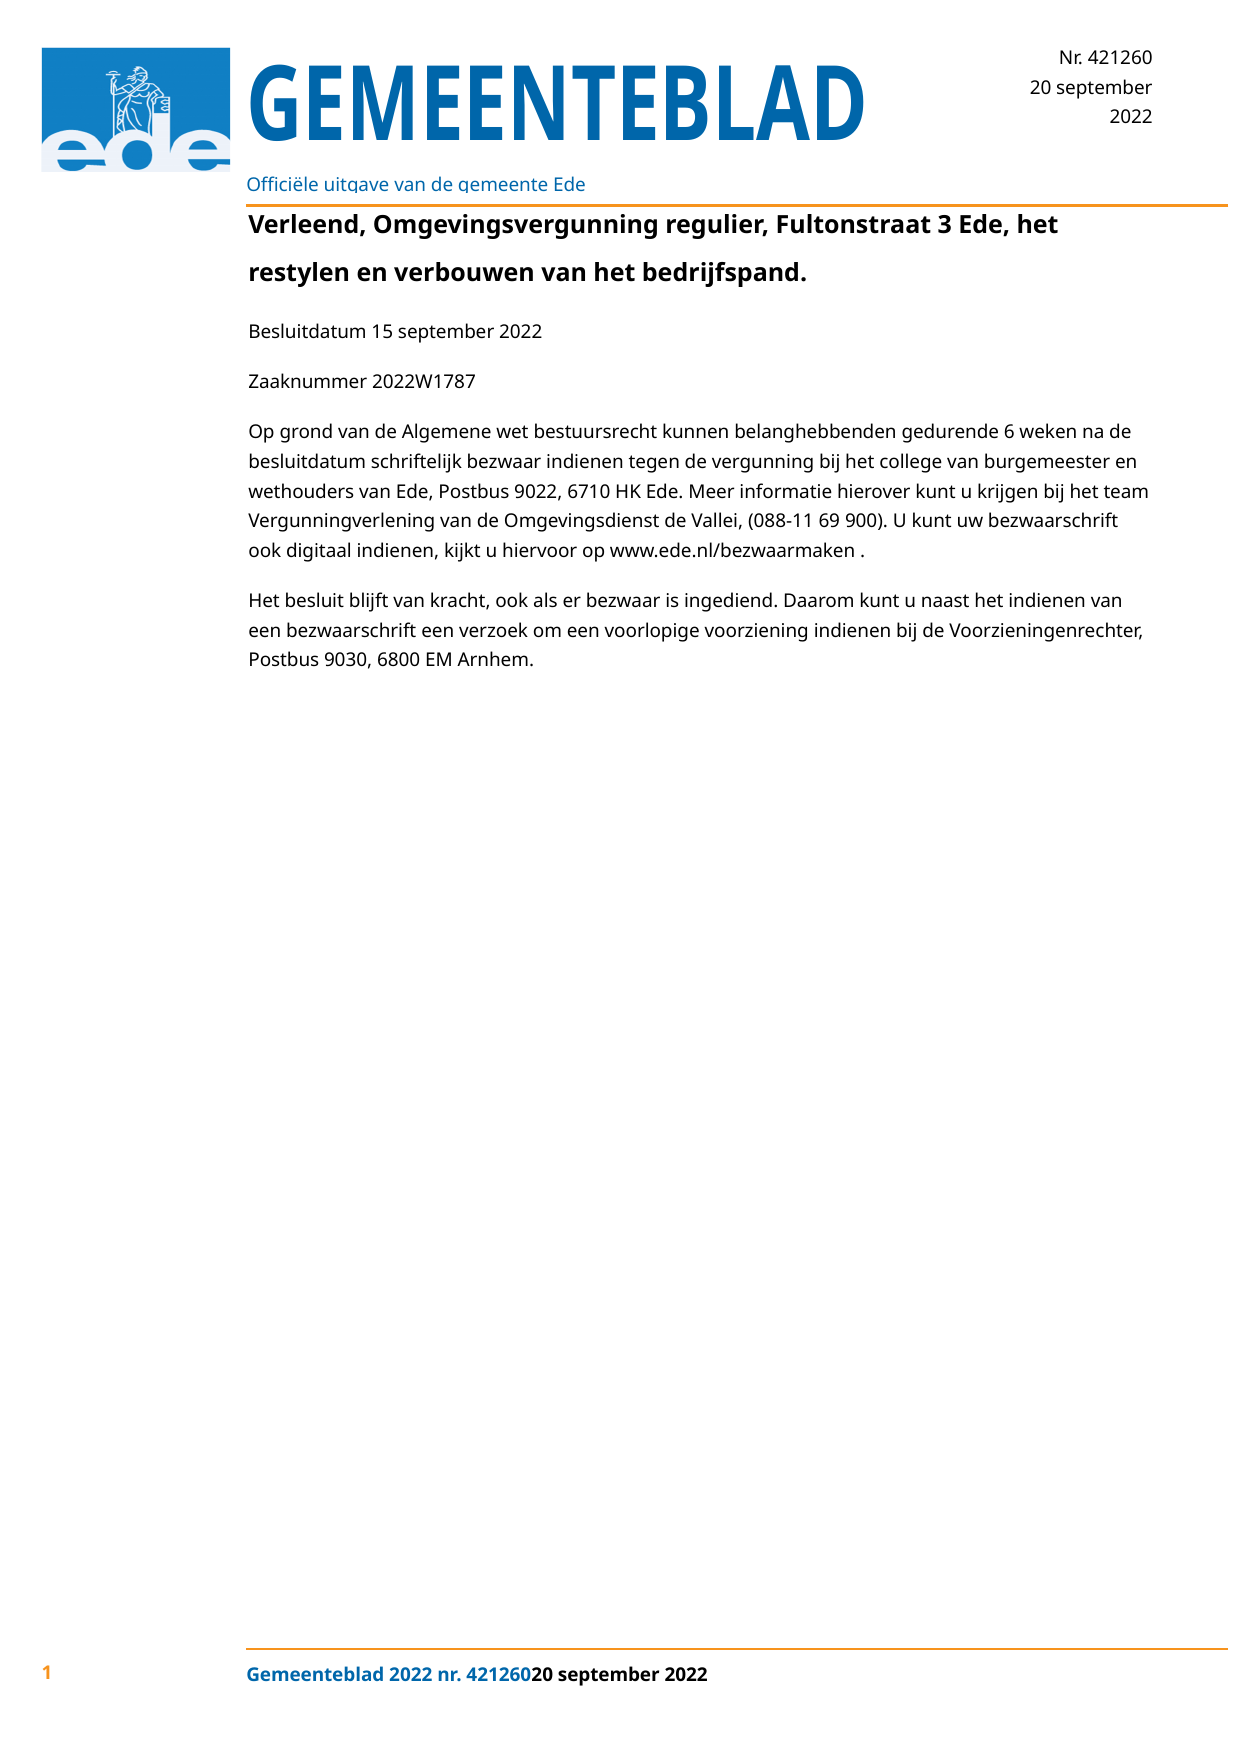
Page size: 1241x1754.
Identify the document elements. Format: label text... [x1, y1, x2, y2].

picture [41, 47, 231, 172]
text Het besluit blijft van kracht, ook als er bezwaar is ingediend. Daarom kunt u naast het indienen van een bezwaarschrift een verzoek om een voorlopige voorziening indienen bij de Voorzieningenrechter, Postbus 9030, 6800 EM Arnhem. [248, 587, 1152, 672]
text Verleend, Omgevingsvergunning regulier, Fultonstraat 3 Ede, het restylen en verbouwen van het bedrijfspand. [248, 207, 1152, 288]
text Besluitdatum 15 september 2022 [248, 318, 1152, 344]
text Op grond van de Algemene wet bestuursrecht kunnen belanghebbenden gedurende 6 weken na de besluitdatum schriftelijk bezwaar indienen tegen de vergunning bij het college van burgemeester en wethouders van Ede, Postbus 9022, 6710 HK Ede. Meer informatie hierover kunt u krijgen bij het team Vergunningverlening van de Omgevingsdienst de Vallei, (088-11 69 900). U kunt uw bezwaarschrift ook digitaal indienen, kijkt u hiervoor op www.ede.nl/bezwaarmaken . [248, 419, 1152, 563]
text Zaaknummer 2022W1787 [248, 368, 1152, 394]
